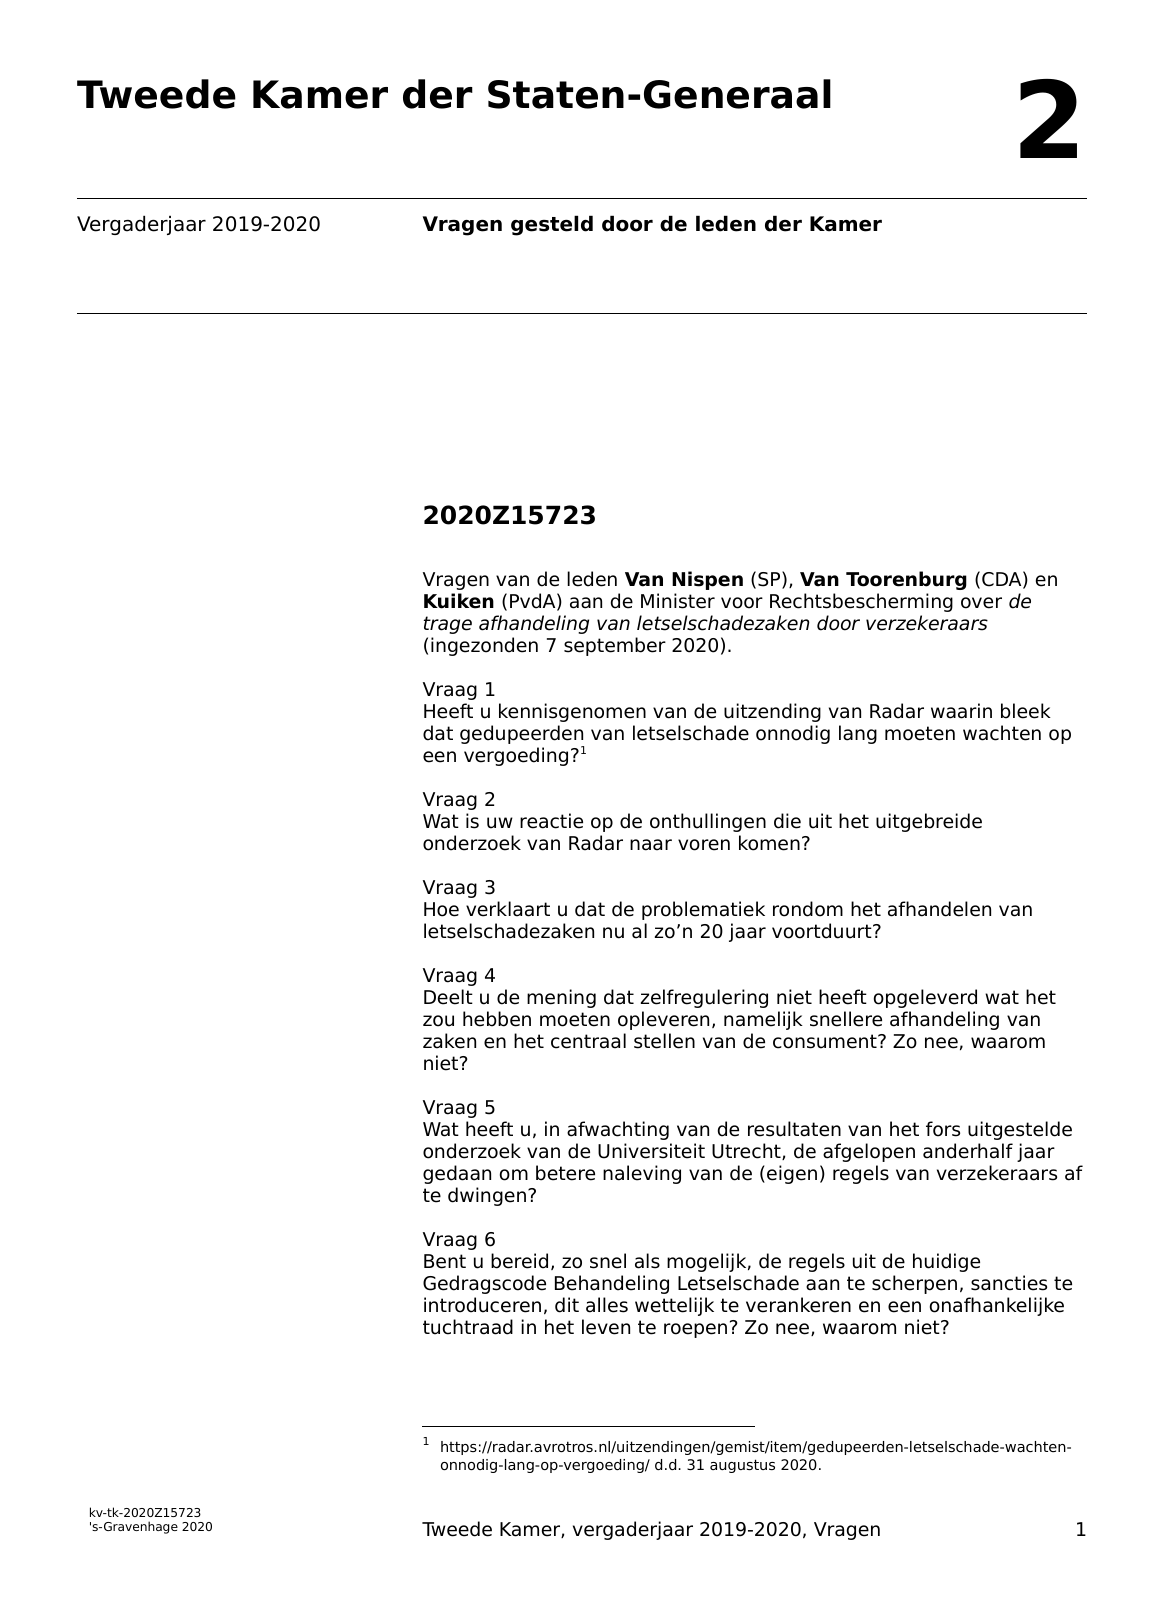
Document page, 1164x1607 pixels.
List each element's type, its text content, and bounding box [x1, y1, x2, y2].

text Vraag 3 [422, 877, 1087, 899]
text Vraag 1 [422, 679, 1087, 701]
text Vraag 2 [422, 789, 1087, 811]
table_cell Vragen gesteld door de leden der Kamer [422, 199, 1087, 313]
table_header 2 [886, 59, 1087, 198]
text Vragen van de leden Van Nispen (SP), Van Toorenburg (CDA) en Kuiken (PvdA) aan de Minister voor Rechtsbescherming over de trage afhandeling van letselschadezaken door verzekeraars (ingezonden 7 september 2020). [422, 569, 1087, 657]
text Vraag 5 [422, 1097, 1087, 1119]
text 's-Gravenhage 2020 [88, 1520, 323, 1534]
text Bent u bereid, zo snel als mogelijk, de regels uit de huidige Gedragscode Behandeling Letselschade aan te scherpen, sancties te introduceren, dit alles wettelijk te verankeren en een onafhankelijke tuchtraad in het leven te roepen? Zo nee, waarom niet? [422, 1251, 1087, 1339]
text Vraag 4 [422, 965, 1087, 987]
text Vraag 6 [422, 1229, 1087, 1251]
text Heeft u kennisgenomen van de uitzending van Radar waarin bleek dat gedupeerden van letselschade onnodig lang moeten wachten op een vergoeding? [422, 701, 1087, 767]
text kv-tk-2020Z15723 [88, 1506, 323, 1520]
table_header Tweede Kamer der Staten-Generaal [77, 59, 886, 198]
text https://radar.avrotros.nl/uitzendingen/gemist/item/gedupeerden-letselschade-wachten-onnodig-lang-op-vergoeding/ d.d. 31 augustus 2020. [422, 1435, 1087, 1474]
text Deelt u de mening dat zelfregulering niet heeft opgeleverd wat het zou hebben moeten opleveren, namelijk snellere afhandeling van zaken en het centraal stellen van de consument? Zo nee, waarom niet? [422, 987, 1087, 1075]
text Wat heeft u, in afwachting van de resultaten van het fors uitgestelde onderzoek van de Universiteit Utrecht, de afgelopen anderhalf jaar gedaan om betere naleving van de (eigen) regels van verzekeraars af te dwingen? [422, 1119, 1087, 1207]
text 2020Z15723 [422, 501, 1087, 531]
table_cell Vergaderjaar 2019-2020 [77, 199, 422, 313]
text Wat is uw reactie op de onthullingen die uit het uitgebreide onderzoek van Radar naar voren komen? [422, 811, 1087, 855]
text Hoe verklaart u dat de problematiek rondom het afhandelen van letselschadezaken nu al zo’n 20 jaar voortduurt? [422, 899, 1087, 943]
